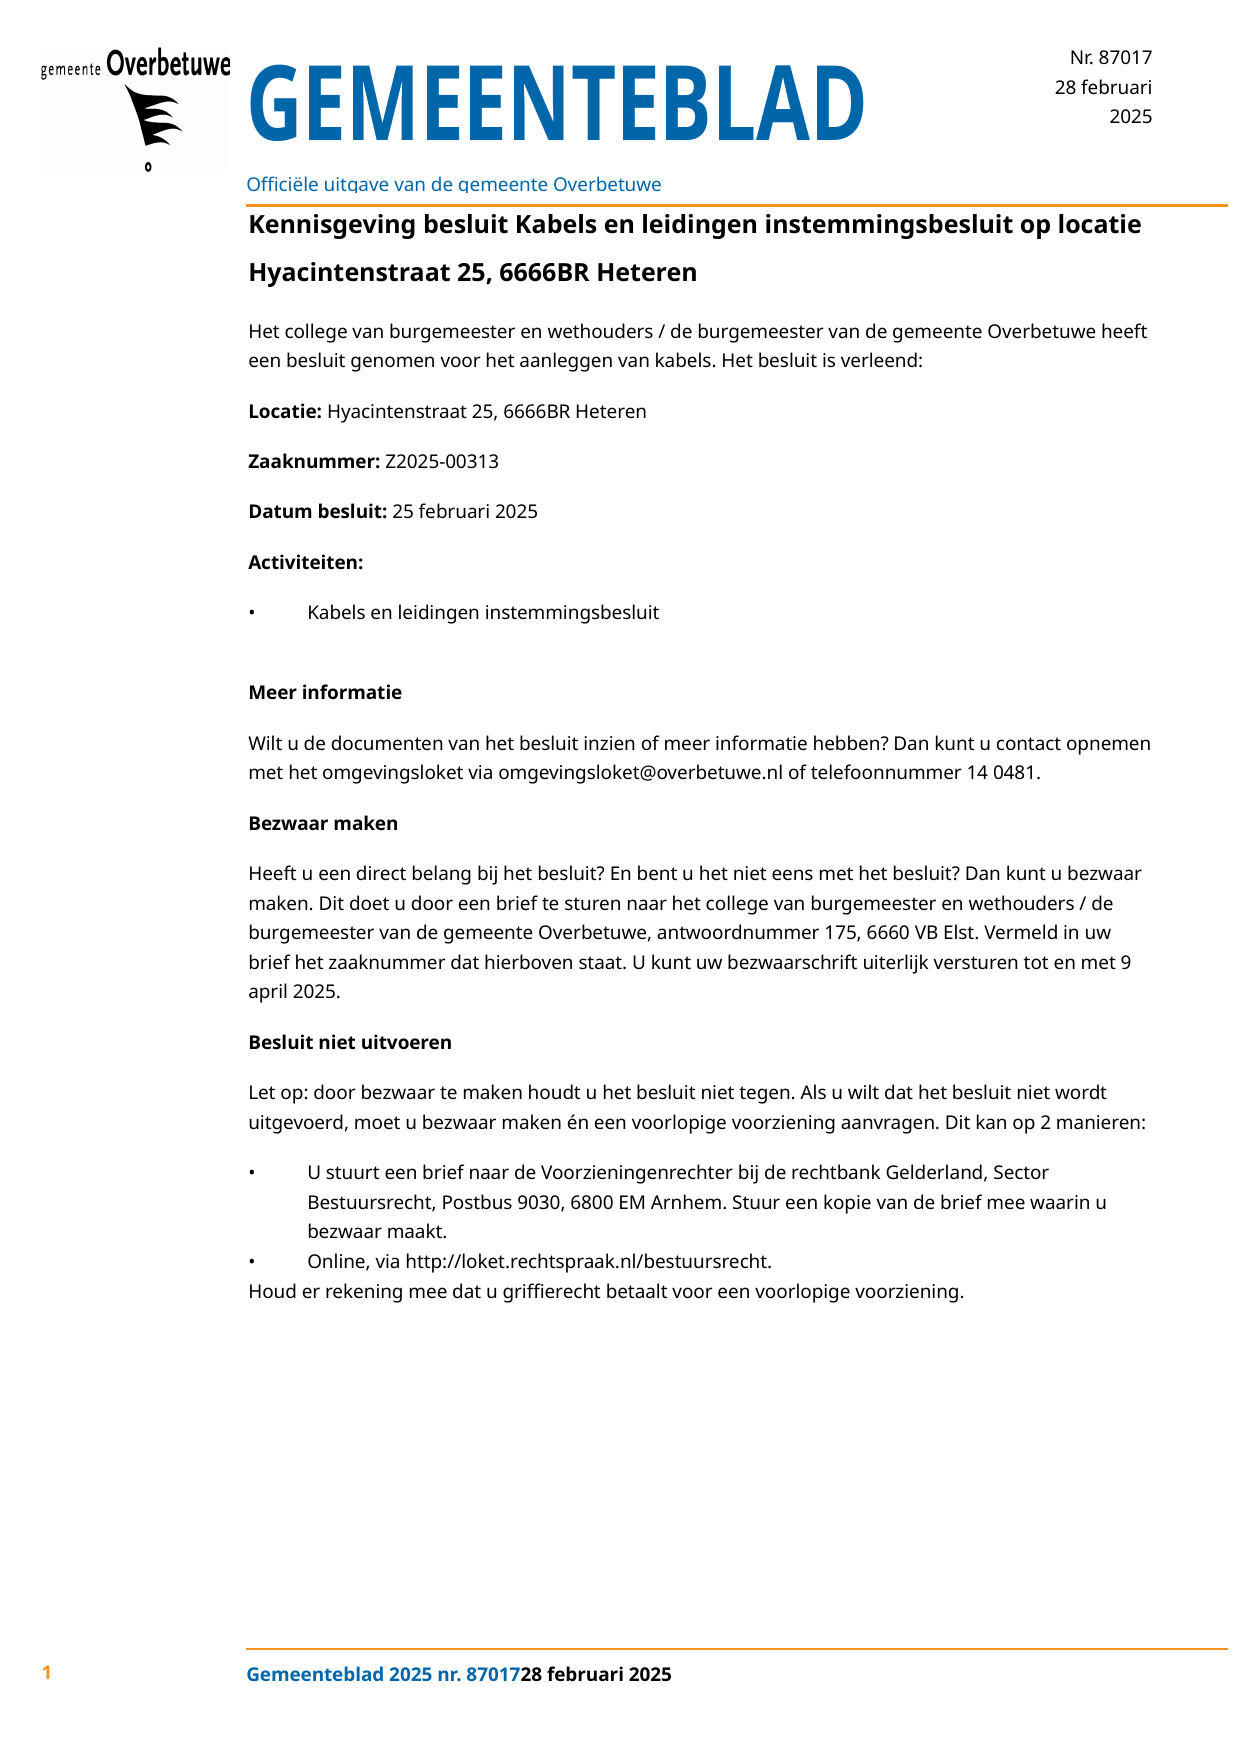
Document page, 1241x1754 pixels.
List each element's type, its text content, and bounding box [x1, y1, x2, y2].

list U stuurt een brief naar de Voorzieningenrechter bij de rechtbank Gelderland, Sector Bestuursrecht, Postbus 9030, 6800 EM Arnhem. Stuur een kopie van de brief mee waarin u bezwaar maakt. [248, 1159, 1152, 1244]
list Online, via http://loket.rechtspraak.nl/bestuursrecht. [248, 1248, 1152, 1274]
text Zaaknummer: Z2025-00313 [248, 448, 1152, 474]
text Bezwaar maken [248, 810, 1152, 836]
picture [41, 47, 231, 172]
text Houd er rekening mee dat u griffierecht betaalt voor een voorlopige voorziening. [248, 1278, 1152, 1304]
text Besluit niet uitvoeren [248, 1029, 1152, 1055]
text Locatie: Hyacintenstraat 25, 6666BR Heteren [248, 398, 1152, 424]
text Kennisgeving besluit Kabels en leidingen instemmingsbesluit op locatie Hyacintenstraat 25, 6666BR Heteren [248, 207, 1152, 288]
text Let op: door bezwaar te maken houdt u het besluit niet tegen. Als u wilt dat het besluit niet wordt uitgevoerd, moet u bezwaar maken én een voorlopige voorziening aanvragen. Dit kan op 2 manieren: [248, 1079, 1152, 1135]
list Kabels en leidingen instemmingsbesluit [248, 599, 1152, 625]
text Het college van burgemeester en wethouders / de burgemeester van de gemeente Overbetuwe heeft een besluit genomen voor het aanleggen van kabels. Het besluit is verleend: [248, 318, 1152, 373]
text Meer informatie [248, 679, 1152, 705]
text Datum besluit: 25 februari 2025 [248, 499, 1152, 524]
text Activiteiten: [248, 549, 1152, 575]
text Heeft u een direct belang bij het besluit? En bent u het niet eens met het besluit? Dan kunt u bezwaar maken. Dit doet u door een brief te sturen naar het college van burgemeester en wethouders / de burgemeester van de gemeente Overbetuwe, antwoordnummer 175, 6660 VB Elst. Vermeld in uw brief het zaaknummer dat hierboven staat. U kunt uw bezwaarschrift uiterlijk versturen tot en met 9 april 2025. [248, 860, 1152, 1004]
text Wilt u de documenten van het besluit inzien of meer informatie hebben? Dan kunt u contact opnemen met het omgevingsloket via omgevingsloket@overbetuwe.nl of telefoonnummer 14 0481. [248, 730, 1152, 785]
